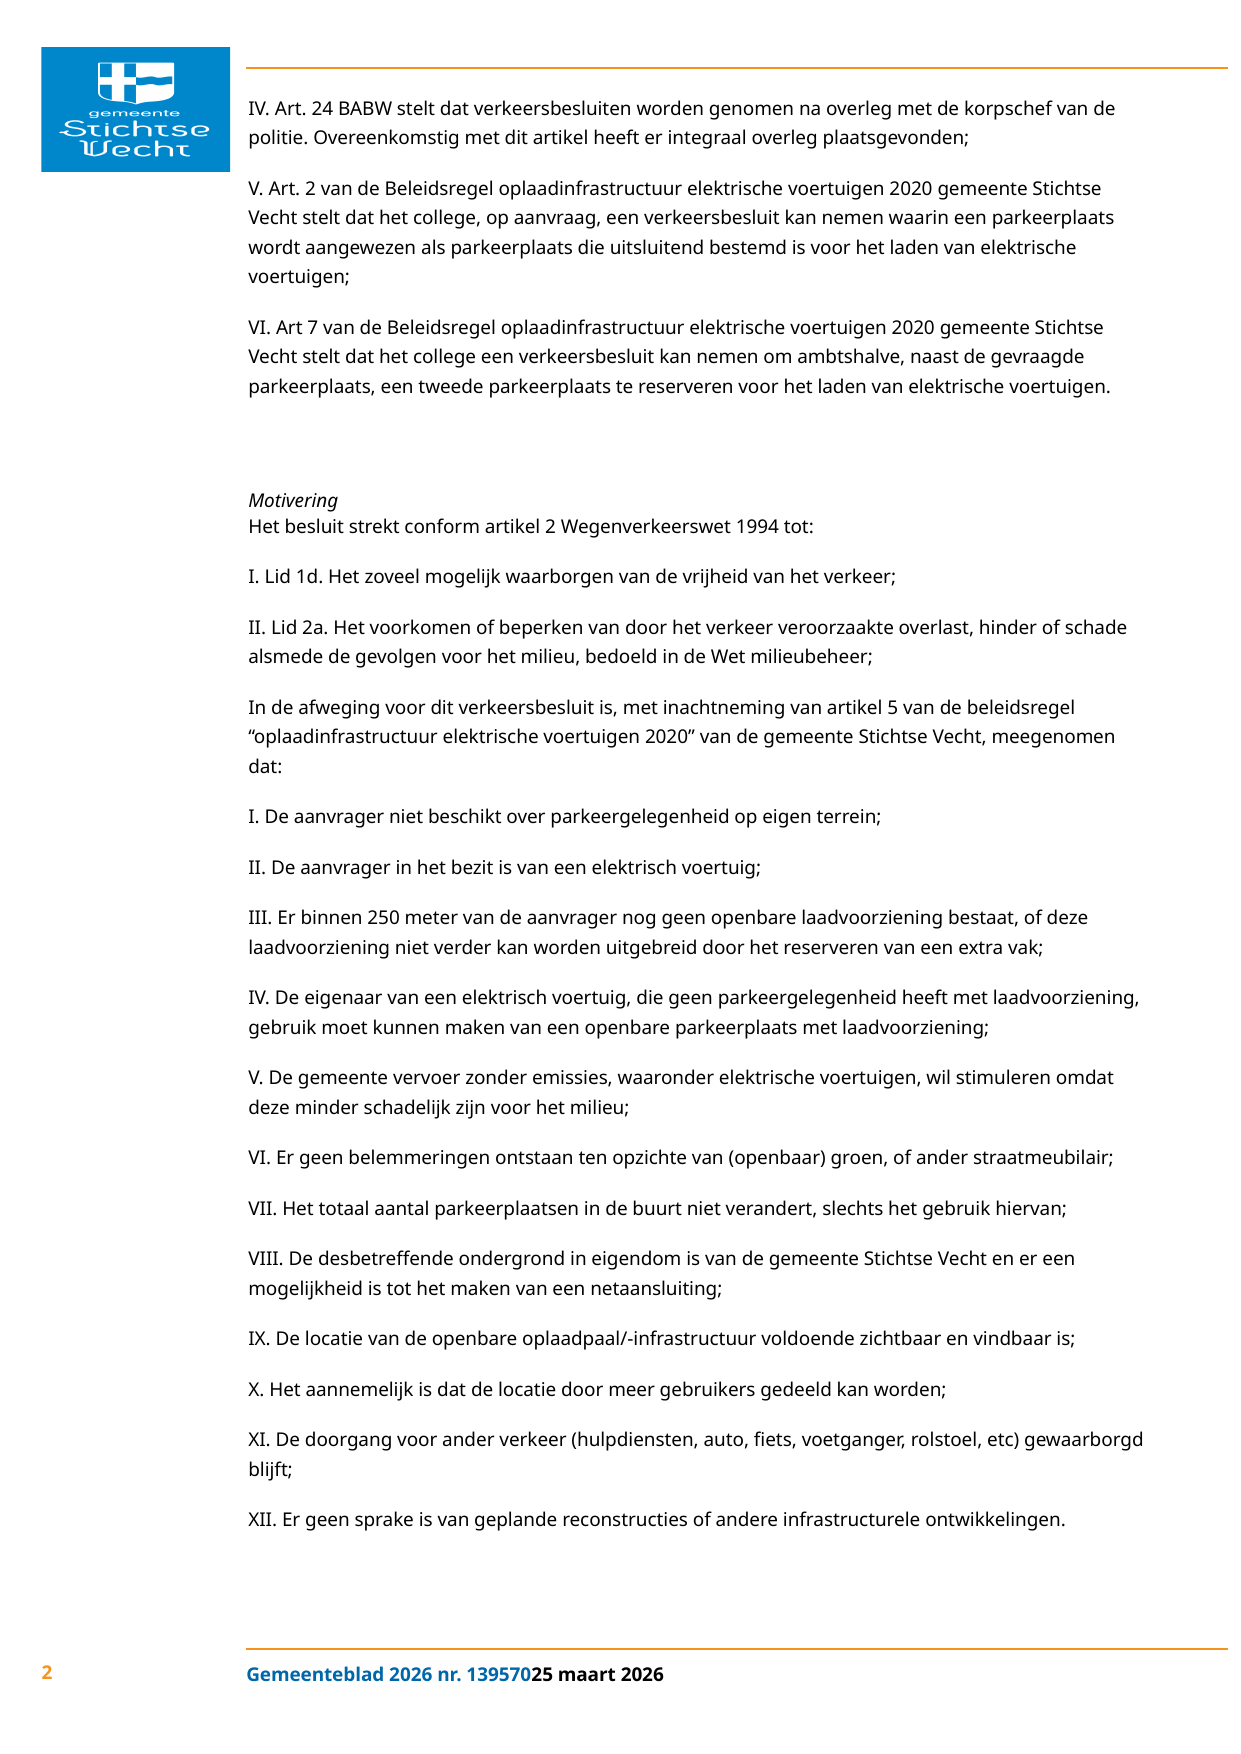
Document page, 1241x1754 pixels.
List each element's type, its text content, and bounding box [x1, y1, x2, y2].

text II. Lid 2a. Het voorkomen of beperken van door het verkeer veroorzaakte overlast, hinder of schade alsmede de gevolgen voor het milieu, bedoeld in de Wet milieubeheer; [248, 614, 1152, 669]
picture [99, 63, 135, 101]
text XI. De doorgang voor ander verkeer (hulpdiensten, auto, fiets, voetganger, rolstoel, etc) gewaarborgd blijft; [248, 1426, 1152, 1481]
picture [137, 63, 174, 103]
text I. De aanvrager niet beschikt over parkeergelegenheid op eigen terrein; [248, 804, 1152, 829]
text IV. Art. 24 BABW stelt dat verkeersbesluiten worden genomen na overleg met de korpschef van de politie. Overeenkomstig met dit artikel heeft er integraal overleg plaatsgevonden; [248, 95, 1152, 150]
text V. De gemeente vervoer zonder emissies, waaronder elektrische voertuigen, wil stimuleren omdat deze minder schadelijk zijn voor het milieu; [248, 1064, 1152, 1120]
text Motivering [248, 487, 1152, 513]
text V. Art. 2 van de Beleidsregel oplaadinfrastructuur elektrische voertuigen 2020 gemeente Stichtse Vecht stelt dat het college, op aanvraag, een verkeersbesluit kan nemen waarin een parkeerplaats wordt aangewezen als parkeerplaats die uitsluitend bestemd is voor het laden van elektrische voertuigen; [248, 175, 1152, 289]
text IX. De locatie van de openbare oplaadpaal/-infrastructuur voldoende zichtbaar en vindbaar is; [248, 1325, 1152, 1351]
text VI. Art 7 van de Beleidsregel oplaadinfrastructuur elektrische voertuigen 2020 gemeente Stichtse Vecht stelt dat het college een verkeersbesluit kan nemen om ambtshalve, naast de gevraagde parkeerplaats, een tweede parkeerplaats te reserveren voor het laden van elektrische voertuigen. [248, 314, 1152, 399]
text VII. Het totaal aantal parkeerplaatsen in de buurt niet verandert, slechts het gebruik hiervan; [248, 1195, 1152, 1221]
text XII. Er geen sprake is van geplande reconstructies of andere infrastructurele ontwikkelingen. [248, 1506, 1152, 1532]
text VIII. De desbetreffende ondergrond in eigendom is van de gemeente Stichtse Vecht en er een mogelijkheid is tot het maken van een netaansluiting; [248, 1245, 1152, 1301]
text In de afweging voor dit verkeersbesluit is, met inachtneming van artikel 5 van de beleidsregel “oplaadinfrastructuur elektrische voertuigen 2020” van de gemeente Stichtse Vecht, meegenomen dat: [248, 694, 1152, 779]
text III. Er binnen 250 meter van de aanvrager nog geen openbare laadvoorziening bestaat, of deze laadvoorziening niet verder kan worden uitgebreid door het reserveren van een extra vak; [248, 904, 1152, 960]
text Het besluit strekt conform artikel 2 Wegenverkeerswet 1994 tot: [248, 513, 1152, 539]
text II. De aanvrager in het bezit is van een elektrisch voertuig; [248, 854, 1152, 880]
text I. Lid 1d. Het zoveel mogelijk waarborgen van de vrijheid van het verkeer; [248, 564, 1152, 589]
text IV. De eigenaar van een elektrisch voertuig, die geen parkeergelegenheid heeft met laadvoorziening, gebruik moet kunnen maken van een openbare parkeerplaats met laadvoorziening; [248, 984, 1152, 1040]
text VI. Er geen belemmeringen ontstaan ten opzichte van (openbaar) groen, of ander straatmeubilair; [248, 1144, 1152, 1170]
text X. Het aannemelijk is dat de locatie door meer gebruikers gedeeld kan worden; [248, 1376, 1152, 1401]
